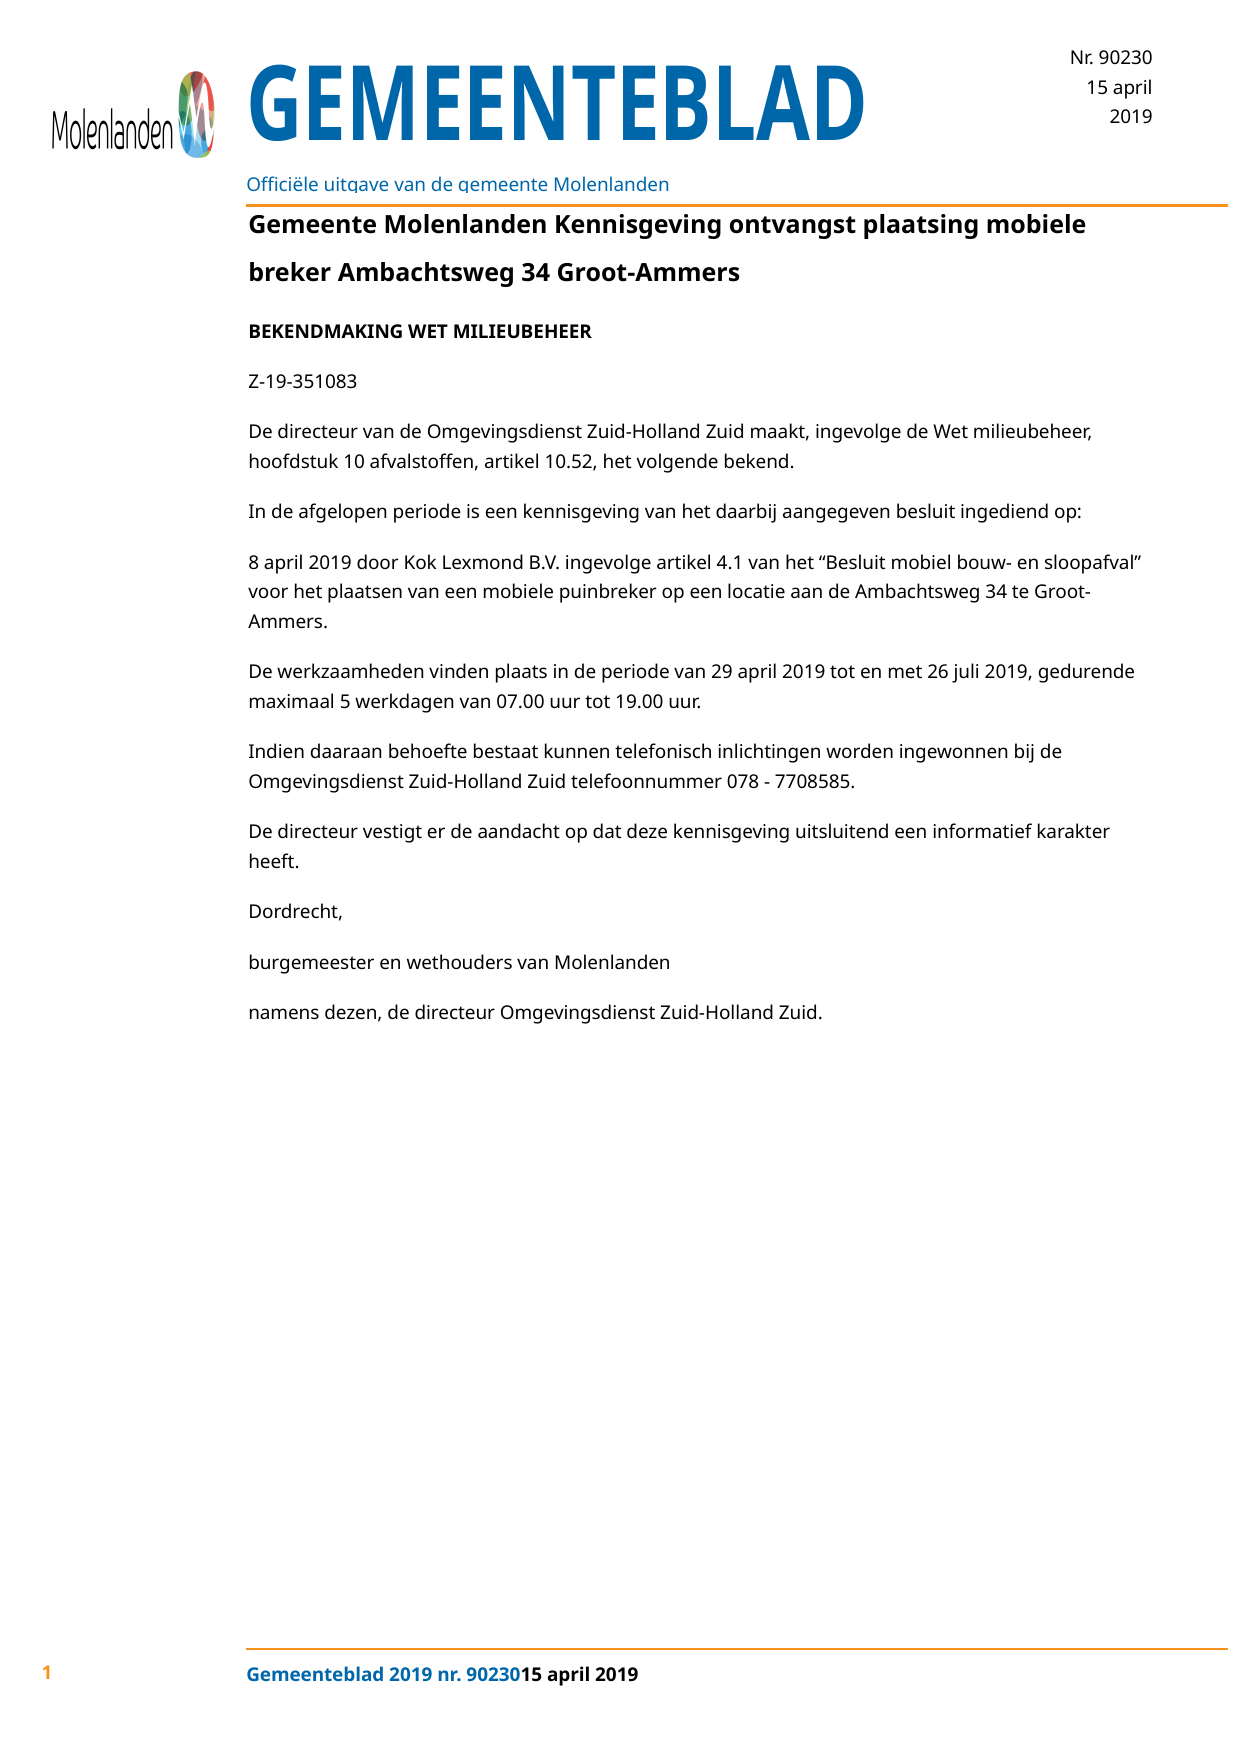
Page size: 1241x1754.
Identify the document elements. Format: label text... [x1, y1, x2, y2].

text burgemeester en wethouders van Molenlanden [248, 949, 1152, 975]
text De werkzaamheden vinden plaats in de periode van 29 april 2019 tot en met 26 juli 2019, gedurende maximaal 5 werkdagen van 07.00 uur tot 19.00 uur. [248, 659, 1152, 714]
text De directeur vestigt er de aandacht op dat deze kennisgeving uitsluitend een informatief karakter heeft. [248, 819, 1152, 874]
text De directeur van de Omgevingsdienst Zuid-Holland Zuid maakt, ingevolge de Wet milieubeheer, hoofdstuk 10 afvalstoffen, artikel 10.52, het volgende bekend. [248, 419, 1152, 474]
text Indien daaraan behoefte bestaat kunnen telefonisch inlichtingen worden ingewonnen bij de Omgevingsdienst Zuid-Holland Zuid telefoonnummer 078 - 7708585. [248, 739, 1152, 794]
text Dordrecht, [248, 899, 1152, 924]
text In de afgelopen periode is een kennisgeving van het daarbij aangegeven besluit ingediend op: [248, 499, 1152, 524]
text Gemeente Molenlanden Kennisgeving ontvangst plaatsing mobiele breker Ambachtsweg 34 Groot-Ammers [248, 207, 1152, 288]
picture [41, 47, 231, 172]
text BEKENDMAKING WET MILIEUBEHEER [248, 318, 1152, 344]
text 8 april 2019 door Kok Lexmond B.V. ingevolge artikel 4.1 van het “Besluit mobiel bouw- en sloopafval” voor het plaatsen van een mobiele puinbreker op een locatie aan de Ambachtsweg 34 te Groot-Ammers. [248, 549, 1152, 634]
text Z-19-351083 [248, 368, 1152, 394]
text namens dezen, de directeur Omgevingsdienst Zuid-Holland Zuid. [248, 999, 1152, 1025]
